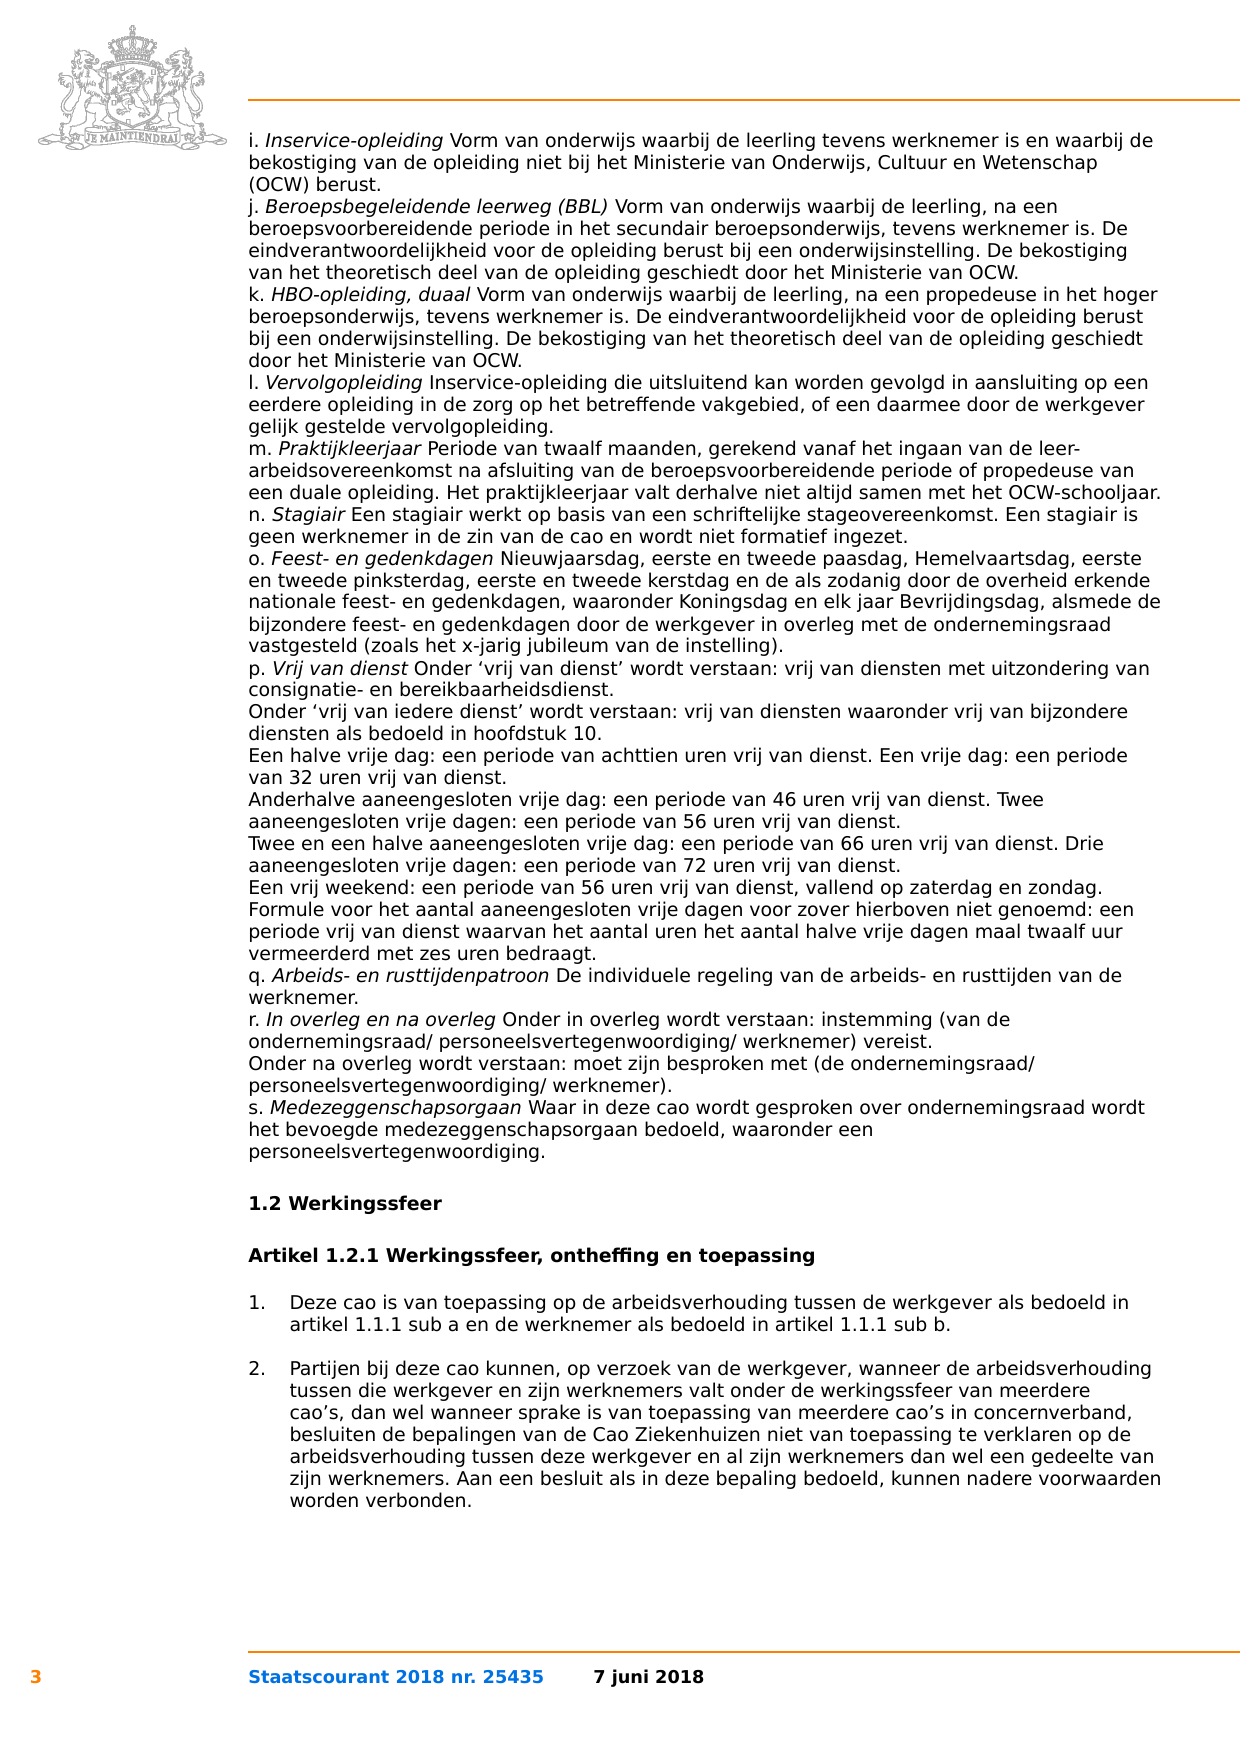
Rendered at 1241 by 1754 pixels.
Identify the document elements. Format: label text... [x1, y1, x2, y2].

text 1. Deze cao is van toepassing op de arbeidsverhouding tussen de werkgever als bedoeld in artikel 1.1.1 sub a en de werknemer als bedoeld in artikel 1.1.1 sub b. [248, 1292, 1163, 1336]
text l. Vervolgopleiding Inservice-opleiding die uitsluitend kan worden gevolgd in aansluiting op een eerdere opleiding in de zorg op het betreffende vakgebied, of een daarmee door de werkgever gelijk gestelde vervolgopleiding. [248, 372, 1163, 438]
text Anderhalve aaneengesloten vrije dag: een periode van 46 uren vrij van dienst. Twee aaneengesloten vrije dagen: een periode van 56 uren vrij van dienst. [248, 789, 1163, 833]
text cao’s, dan wel wanneer sprake is van toepassing van meerdere cao’s in concernverband, besluiten de bepalingen van de Cao Ziekenhuizen niet van toepassing te verklaren op de arbeidsverhouding tussen deze werkgever en al zijn werknemers dan wel een gedeelte van zijn werknemers. Aan een besluit als in deze bepaling bedoeld, kunnen nadere voorwaarden worden verbonden. [289, 1402, 1163, 1512]
text Een halve vrije dag: een periode van achttien uren vrij van dienst. Een vrije dag: een periode van 32 uren vrij van dienst. [248, 745, 1163, 789]
text Onder ‘vrij van iedere dienst’ wordt verstaan: vrij van diensten waaronder vrij van bijzondere diensten als bedoeld in hoofdstuk 10. [248, 701, 1163, 745]
text p. Vrij van dienst Onder ‘vrij van dienst’ wordt verstaan: vrij van diensten met uitzondering van consignatie- en bereikbaarheidsdienst. [248, 657, 1163, 701]
subtitle 1.2 Werkingssfeer [248, 1193, 1163, 1215]
picture [38, 25, 227, 150]
text Een vrij weekend: een periode van 56 uren vrij van dienst, vallend op zaterdag en zondag. Formule voor het aantal aaneengesloten vrije dagen voor zover hierboven niet genoemd: een periode vrij van dienst waarvan het aantal uren het aantal halve vrije dagen maal twaalf uur vermeerderd met zes uren bedraagt. [248, 877, 1163, 965]
text i. Inservice-opleiding Vorm van onderwijs waarbij de leerling tevens werknemer is en waarbij de bekostiging van de opleiding niet bij het Ministerie van Onderwijs, Cultuur en Wetenschap (OCW) berust. [248, 130, 1163, 196]
text o. Feest- en gedenkdagen Nieuwjaarsdag, eerste en tweede paasdag, Hemelvaartsdag, eerste en tweede pinksterdag, eerste en tweede kerstdag en de als zodanig door de overheid erkende nationale feest- en gedenkdagen, waaronder Koningsdag en elk jaar Bevrijdingsdag, alsmede de bijzondere feest- en gedenkdagen door de werkgever in overleg met de ondernemingsraad vastgesteld (zoals het x-jarig jubileum van de instelling). [248, 547, 1163, 657]
text q. Arbeids- en rusttijdenpatroon De individuele regeling van de arbeids- en rusttijden van de werknemer. [248, 965, 1163, 1009]
text s. Medezeggenschapsorgaan Waar in deze cao wordt gesproken over ondernemingsraad wordt het bevoegde medezeggenschapsorgaan bedoeld, waaronder een personeelsvertegenwoordiging. [248, 1097, 1163, 1163]
text k. HBO-opleiding, duaal Vorm van onderwijs waarbij de leerling, na een propedeuse in het hoger beroepsonderwijs, tevens werknemer is. De eindverantwoordelijkheid voor de opleiding berust bij een onderwijsinstelling. De bekostiging van het theoretisch deel van de opleiding geschiedt door het Ministerie van OCW. [248, 284, 1163, 372]
subtitle Artikel 1.2.1 Werkingssfeer, ontheffing en toepassing [248, 1245, 1163, 1267]
text r. In overleg en na overleg Onder in overleg wordt verstaan: instemming (van de ondernemingsraad/ personeelsvertegenwoordiging/ werknemer) vereist. [248, 1009, 1163, 1053]
text m. Praktijkleerjaar Periode van twaalf maanden, gerekend vanaf het ingaan van de leer-arbeidsovereenkomst na afsluiting van de beroepsvoorbereidende periode of propedeuse van een duale opleiding. Het praktijkleerjaar valt derhalve niet altijd samen met het OCW-schooljaar. [248, 438, 1163, 503]
text Twee en een halve aaneengesloten vrije dag: een periode van 66 uren vrij van dienst. Drie aaneengesloten vrije dagen: een periode van 72 uren vrij van dienst. [248, 833, 1163, 877]
text n. Stagiair Een stagiair werkt op basis van een schriftelijke stageovereenkomst. Een stagiair is geen werknemer in de zin van de cao en wordt niet formatief ingezet. [248, 503, 1163, 547]
text 2. Partijen bij deze cao kunnen, op verzoek van de werkgever, wanneer de arbeidsverhouding tussen die werkgever en zijn werknemers valt onder de werkingssfeer van meerdere [248, 1358, 1163, 1402]
text j. Beroepsbegeleidende leerweg (BBL) Vorm van onderwijs waarbij de leerling, na een beroepsvoorbereidende periode in het secundair beroepsonderwijs, tevens werknemer is. De eindverantwoordelijkheid voor de opleiding berust bij een onderwijsinstelling. De bekostiging van het theoretisch deel van de opleiding geschiedt door het Ministerie van OCW. [248, 196, 1163, 284]
text Onder na overleg wordt verstaan: moet zijn besproken met (de ondernemingsraad/ personeelsvertegenwoordiging/ werknemer). [248, 1053, 1163, 1097]
